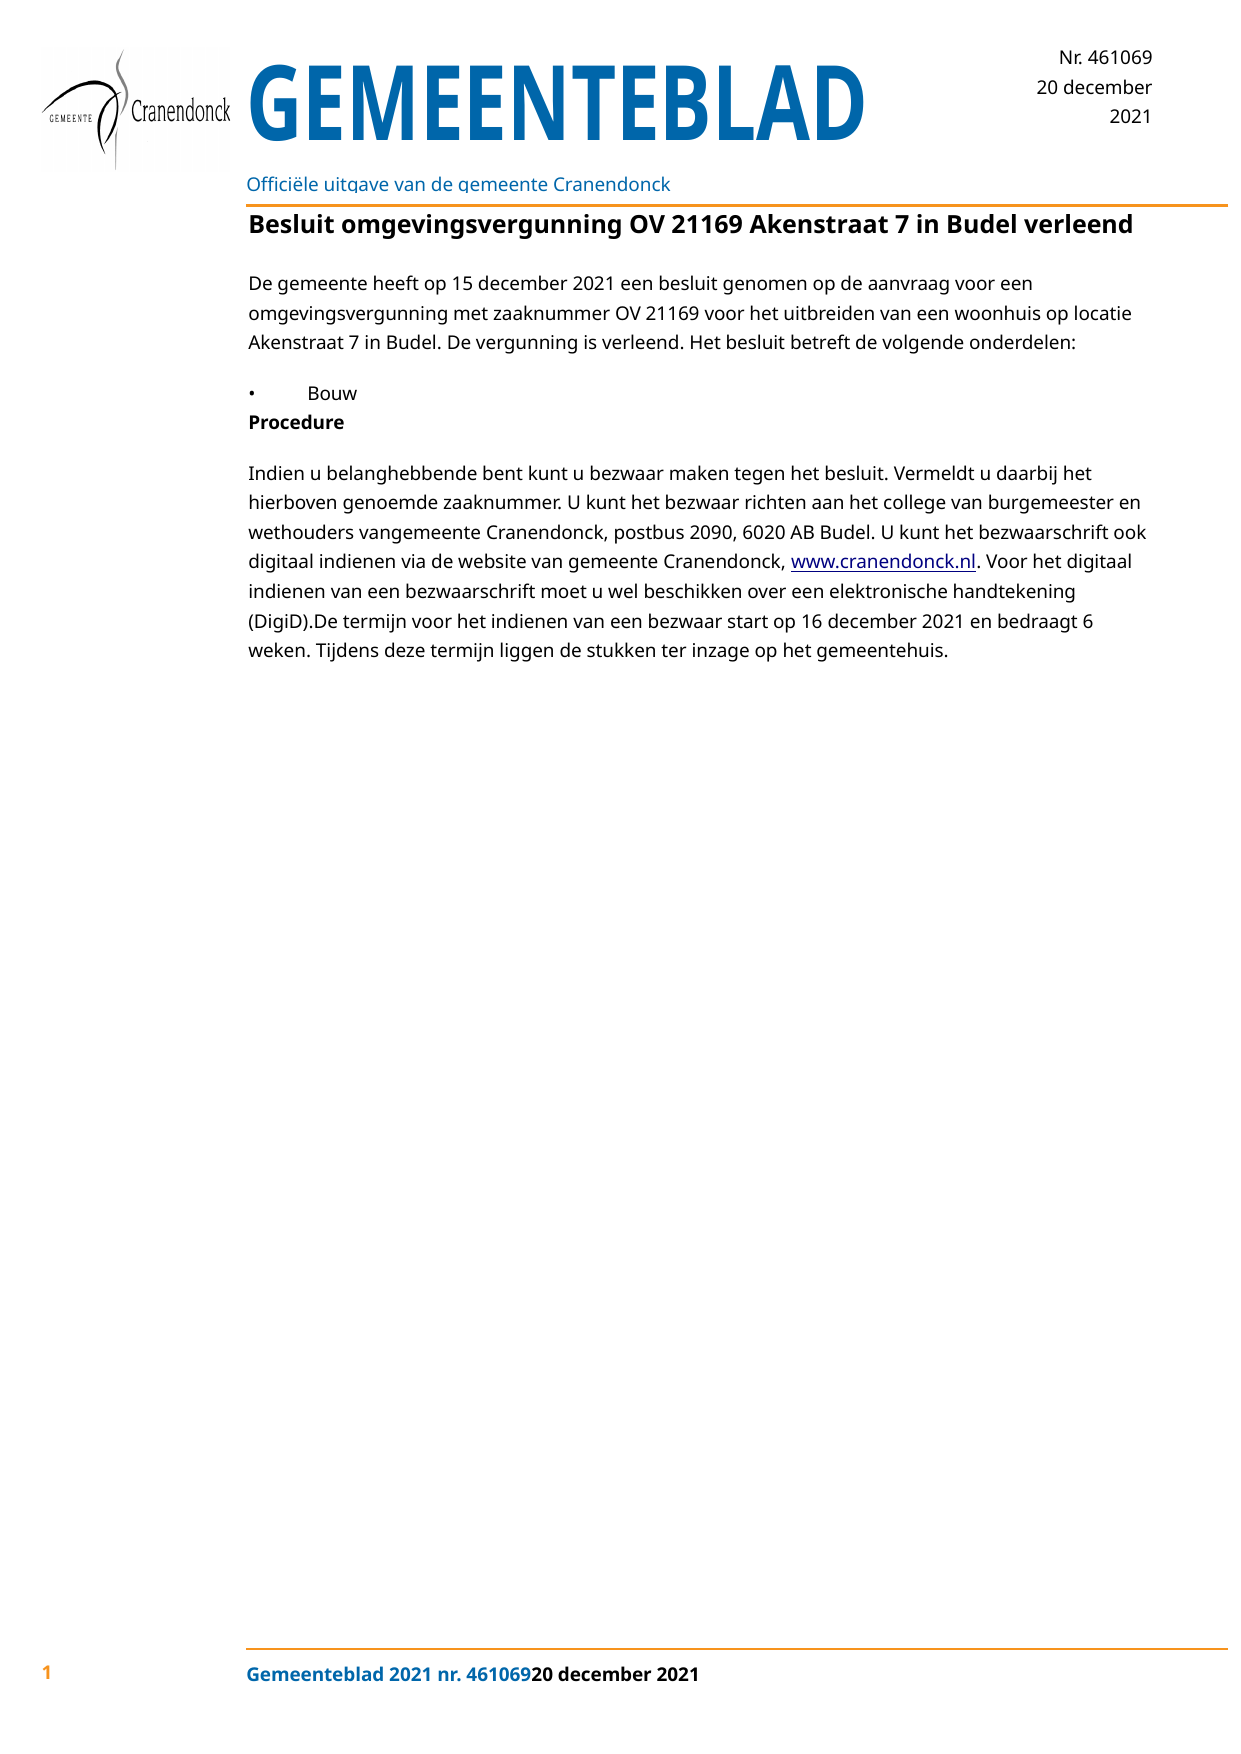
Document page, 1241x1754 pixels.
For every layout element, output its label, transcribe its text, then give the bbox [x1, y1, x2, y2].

text De gemeente heeft op 15 december 2021 een besluit genomen op de aanvraag voor een omgevingsvergunning met zaaknummer OV 21169 voor het uitbreiden van een woonhuis op locatie Akenstraat 7 in Budel. De vergunning is verleend. Het besluit betreft de volgende onderdelen: [248, 270, 1152, 355]
text Indien u belanghebbende bent kunt u bezwaar maken tegen het besluit. Vermeldt u daarbij het hierboven genoemde zaaknummer. U kunt het bezwaar richten aan het college van burgemeester en wethouders vangemeente Cranendonck, postbus 2090, 6020 AB Budel. U kunt het bezwaarschrift ook digitaal indienen via de website van gemeente Cranendonck, www.cranendonck.nl. Voor het digitaal indienen van een bezwaarschrift moet u wel beschikken over een elektronische handtekening (DigiD).De termijn voor het indienen van een bezwaar start op 16 december 2021 en bedraagt 6 weken. Tijdens deze termijn liggen de stukken ter inzage op het gemeentehuis. [248, 460, 1152, 663]
list Bouw [248, 380, 1152, 406]
text Procedure [248, 409, 1152, 435]
text Besluit omgevingsvergunning OV 21169 Akenstraat 7 in Budel verleend [248, 207, 1152, 241]
picture [41, 47, 231, 172]
